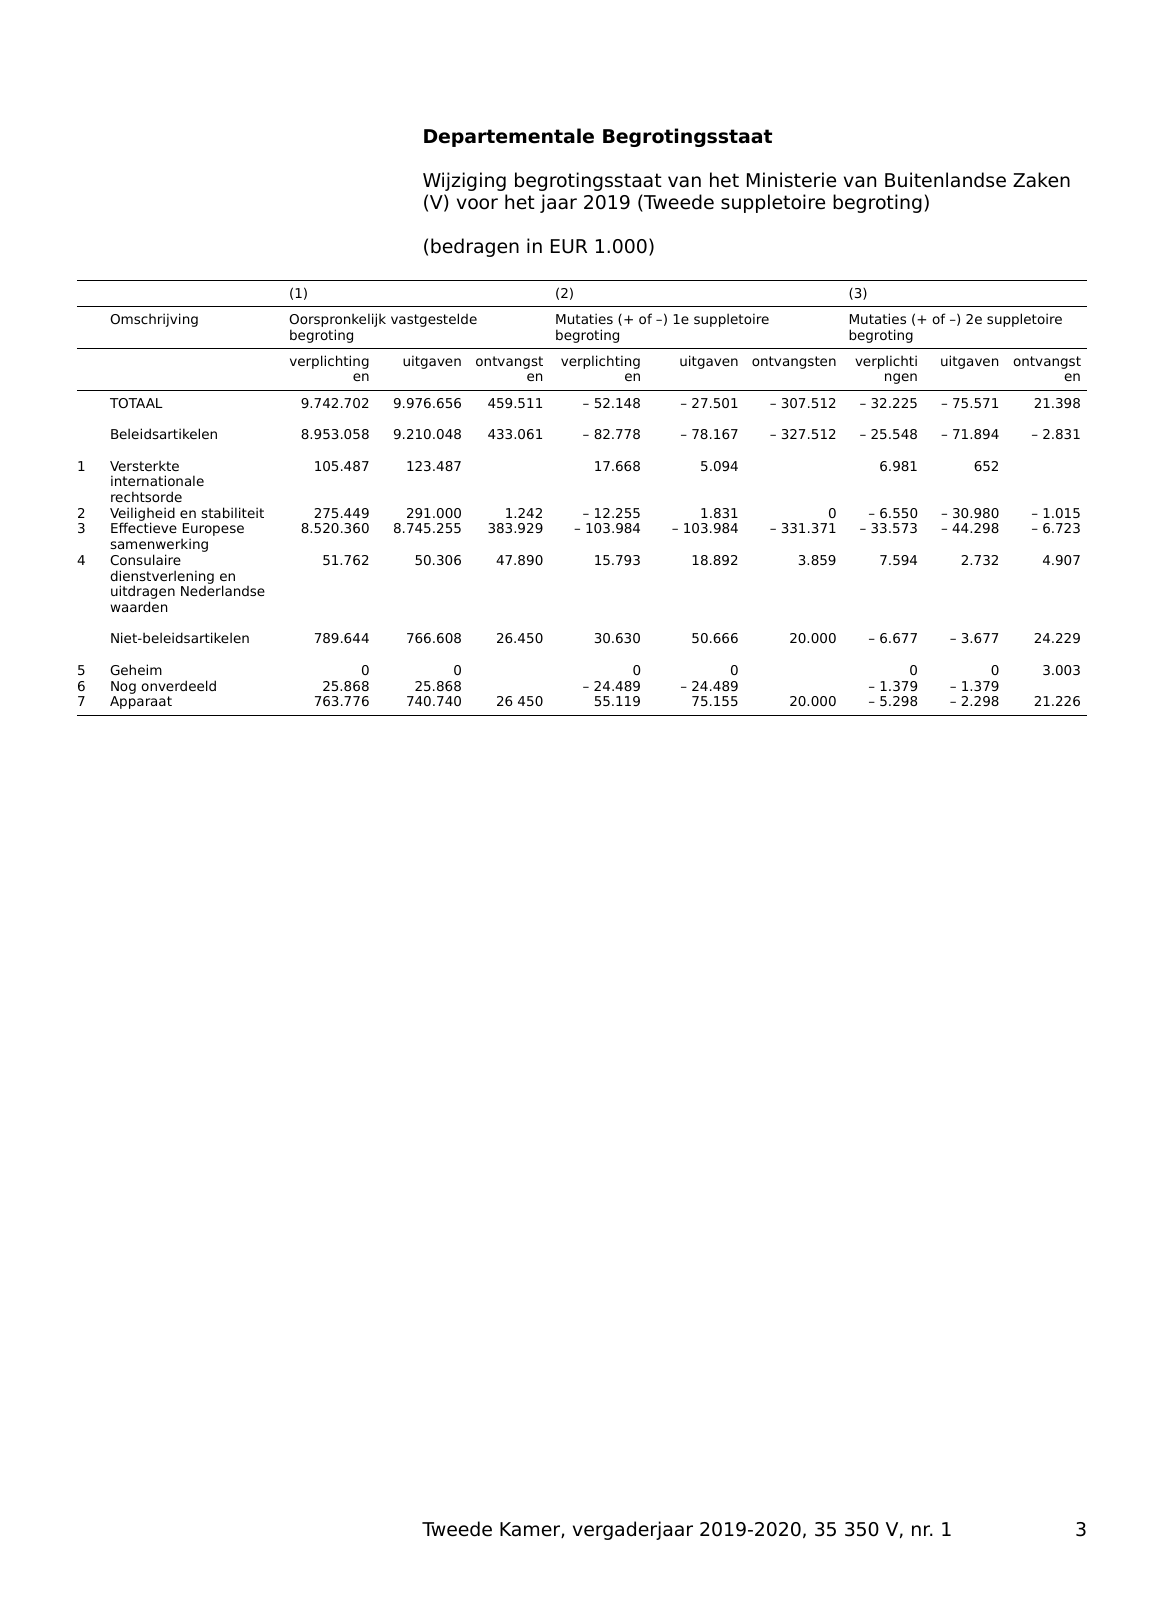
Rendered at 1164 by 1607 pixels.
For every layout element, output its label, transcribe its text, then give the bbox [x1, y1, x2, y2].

table_cell [104, 443, 283, 458]
table_cell 20.000 [745, 694, 842, 715]
table_cell – 1.015 [1005, 506, 1087, 521]
table_cell 0 [745, 506, 842, 521]
table_cell 21.226 [1005, 694, 1087, 715]
table_header [77, 281, 104, 306]
table_cell – 52.148 [549, 391, 647, 411]
table_cell [924, 443, 1005, 458]
table_cell [745, 663, 842, 678]
table_cell 25.868 [283, 679, 375, 694]
table_cell [375, 443, 468, 458]
table_cell [283, 443, 375, 458]
table_cell – 30.980 [924, 506, 1005, 521]
table_cell Niet-beleidsartikelen [104, 631, 283, 647]
table_cell 766.608 [375, 631, 468, 647]
table_cell TOTAAL [104, 391, 283, 411]
table_cell verplichtingen [549, 349, 647, 390]
table_cell [77, 443, 104, 458]
table_cell [77, 307, 104, 348]
table_cell [842, 616, 924, 631]
table_cell [104, 349, 283, 390]
table_cell – 6.550 [842, 506, 924, 521]
table_cell 5.094 [647, 458, 744, 506]
table_cell verplichtingen [283, 349, 375, 390]
table_cell – 327.512 [745, 427, 842, 443]
table_cell [924, 616, 1005, 631]
table_cell 433.061 [468, 427, 549, 443]
table_cell 275.449 [283, 506, 375, 521]
table_cell [104, 411, 283, 427]
table_cell Beleidsartikelen [104, 427, 283, 443]
table_cell 3 [77, 521, 104, 553]
table_cell [468, 663, 549, 678]
table_cell [77, 631, 104, 647]
table_cell – 82.778 [549, 427, 647, 443]
table_cell Versterkte internationale rechtsorde [104, 458, 283, 506]
table_cell 50.666 [647, 631, 744, 647]
table_cell – 78.167 [647, 427, 744, 443]
table_cell [647, 411, 744, 427]
table_cell [283, 647, 375, 663]
table_cell [375, 411, 468, 427]
table_cell ontvangsten [468, 349, 549, 390]
table_cell 3.003 [1005, 663, 1087, 678]
table_cell uitgaven [375, 349, 468, 390]
table_cell – 32.225 [842, 391, 924, 411]
table_cell 2 [77, 506, 104, 521]
table_cell [647, 647, 744, 663]
table_cell – 5.298 [842, 694, 924, 715]
table_cell 291.000 [375, 506, 468, 521]
table_cell 9.742.702 [283, 391, 375, 411]
table_cell [745, 411, 842, 427]
table_cell – 2.831 [1005, 427, 1087, 443]
table_cell [468, 616, 549, 631]
table_cell 9.976.656 [375, 391, 468, 411]
text Departementale Begrotingsstaat [422, 126, 1087, 148]
table_header [104, 281, 283, 306]
table_cell – 27.501 [647, 391, 744, 411]
table_cell 2.732 [924, 553, 1005, 616]
table_cell 51.762 [283, 553, 375, 616]
table_cell ontvangsten [1005, 349, 1087, 390]
table_cell 0 [647, 663, 744, 678]
table_cell Oorspronkelijk vastgestelde begroting [283, 307, 549, 348]
table_cell 105.487 [283, 458, 375, 506]
table_cell – 307.512 [745, 391, 842, 411]
table_cell 21.398 [1005, 391, 1087, 411]
table_cell – 3.677 [924, 631, 1005, 647]
table_cell 9.210.048 [375, 427, 468, 443]
table_cell 4 [77, 553, 104, 616]
table_cell 1.831 [647, 506, 744, 521]
table_header (2) [549, 281, 842, 306]
table_cell 5 [77, 663, 104, 678]
table_cell – 6.723 [1005, 521, 1087, 553]
table_cell [468, 458, 549, 506]
table_cell 6 [77, 679, 104, 694]
table_cell [1005, 647, 1087, 663]
table_cell – 1.379 [924, 679, 1005, 694]
table_cell 25.868 [375, 679, 468, 694]
table_cell [375, 647, 468, 663]
table_cell [468, 443, 549, 458]
table_cell Effectieve Europese samenwerking [104, 521, 283, 553]
table_cell 123.487 [375, 458, 468, 506]
table_cell [375, 616, 468, 631]
table_cell 1 [77, 458, 104, 506]
table_cell [77, 427, 104, 443]
table_cell uitgaven [647, 349, 744, 390]
table_cell Nog onverdeeld [104, 679, 283, 694]
table_cell uitgaven [924, 349, 1005, 390]
table_cell 26 450 [468, 694, 549, 715]
table_cell 24.229 [1005, 631, 1087, 647]
table_cell [468, 647, 549, 663]
table_cell 652 [924, 458, 1005, 506]
table_cell [745, 647, 842, 663]
table_cell – 75.571 [924, 391, 1005, 411]
table_cell verplichtingen [842, 349, 924, 390]
table_cell 15.793 [549, 553, 647, 616]
table_cell [77, 349, 104, 390]
table_cell 0 [924, 663, 1005, 678]
table_cell 20.000 [745, 631, 842, 647]
table_cell – 33.573 [842, 521, 924, 553]
table_cell [647, 616, 744, 631]
table_cell [283, 616, 375, 631]
table_cell – 44.298 [924, 521, 1005, 553]
table_cell [842, 647, 924, 663]
table_cell 6.981 [842, 458, 924, 506]
table_cell – 24.489 [647, 679, 744, 694]
table_cell [1005, 679, 1087, 694]
table_cell 26.450 [468, 631, 549, 647]
table_cell [1005, 458, 1087, 506]
table_cell 763.776 [283, 694, 375, 715]
table_cell – 103.984 [549, 521, 647, 553]
table_cell [745, 458, 842, 506]
table_cell [549, 616, 647, 631]
table_cell 47.890 [468, 553, 549, 616]
table_cell [1005, 411, 1087, 427]
table_cell [468, 679, 549, 694]
table_cell 383.929 [468, 521, 549, 553]
table_cell 30.630 [549, 631, 647, 647]
table_cell [745, 616, 842, 631]
table_cell [77, 391, 104, 411]
table_cell [745, 679, 842, 694]
table_cell [924, 647, 1005, 663]
table_cell [647, 443, 744, 458]
table_cell – 12.255 [549, 506, 647, 521]
table_cell [77, 411, 104, 427]
table_cell 75.155 [647, 694, 744, 715]
text Wijziging begrotingsstaat van het Ministerie van Buitenlandse Zaken (V) voor het jaar 2019 (Tweede suppletoire begroting) [422, 170, 1087, 214]
table_cell 55.119 [549, 694, 647, 715]
table_cell 1.242 [468, 506, 549, 521]
table_cell [549, 411, 647, 427]
table_cell 740.740 [375, 694, 468, 715]
table_cell 8.953.058 [283, 427, 375, 443]
table_cell ontvangsten [745, 349, 842, 390]
table_cell [468, 411, 549, 427]
table_cell [1005, 443, 1087, 458]
table_cell 789.644 [283, 631, 375, 647]
table_header (1) [283, 281, 549, 306]
table_cell 0 [842, 663, 924, 678]
table_cell [77, 616, 104, 631]
table_cell [842, 443, 924, 458]
table_cell 17.668 [549, 458, 647, 506]
table_header (3) [842, 281, 1087, 306]
table_cell – 6.677 [842, 631, 924, 647]
table_cell 7.594 [842, 553, 924, 616]
table_cell 7 [77, 694, 104, 715]
table_cell [842, 411, 924, 427]
text (bedragen in EUR 1.000) [422, 236, 1087, 258]
table_cell Apparaat [104, 694, 283, 715]
table_cell – 24.489 [549, 679, 647, 694]
table_cell – 103.984 [647, 521, 744, 553]
table_cell Omschrijving [104, 307, 283, 348]
table_cell Veiligheid en stabiliteit [104, 506, 283, 521]
table_cell [283, 411, 375, 427]
table_cell [549, 443, 647, 458]
table_cell – 25.548 [842, 427, 924, 443]
table_cell 0 [375, 663, 468, 678]
table_cell [745, 443, 842, 458]
table_cell 8.745.255 [375, 521, 468, 553]
table_cell – 71.894 [924, 427, 1005, 443]
table_cell [1005, 616, 1087, 631]
table_cell 0 [283, 663, 375, 678]
table_cell [924, 411, 1005, 427]
table_cell [77, 647, 104, 663]
table_cell Mutaties (+ of –) 2e suppletoire begroting [842, 307, 1087, 348]
table_cell [104, 647, 283, 663]
table_cell Mutaties (+ of –) 1e suppletoire begroting [549, 307, 842, 348]
table_cell 18.892 [647, 553, 744, 616]
table_cell 8.520.360 [283, 521, 375, 553]
table_cell – 331.371 [745, 521, 842, 553]
table_cell Geheim [104, 663, 283, 678]
table_cell 0 [549, 663, 647, 678]
table_cell – 1.379 [842, 679, 924, 694]
table_cell 3.859 [745, 553, 842, 616]
table_cell [549, 647, 647, 663]
table_cell 459.511 [468, 391, 549, 411]
table_cell [104, 616, 283, 631]
table_cell 4.907 [1005, 553, 1087, 616]
table_cell Consulaire dienstverlening en uitdragen Nederlandse waarden [104, 553, 283, 616]
table_cell 50.306 [375, 553, 468, 616]
table_cell – 2.298 [924, 694, 1005, 715]
